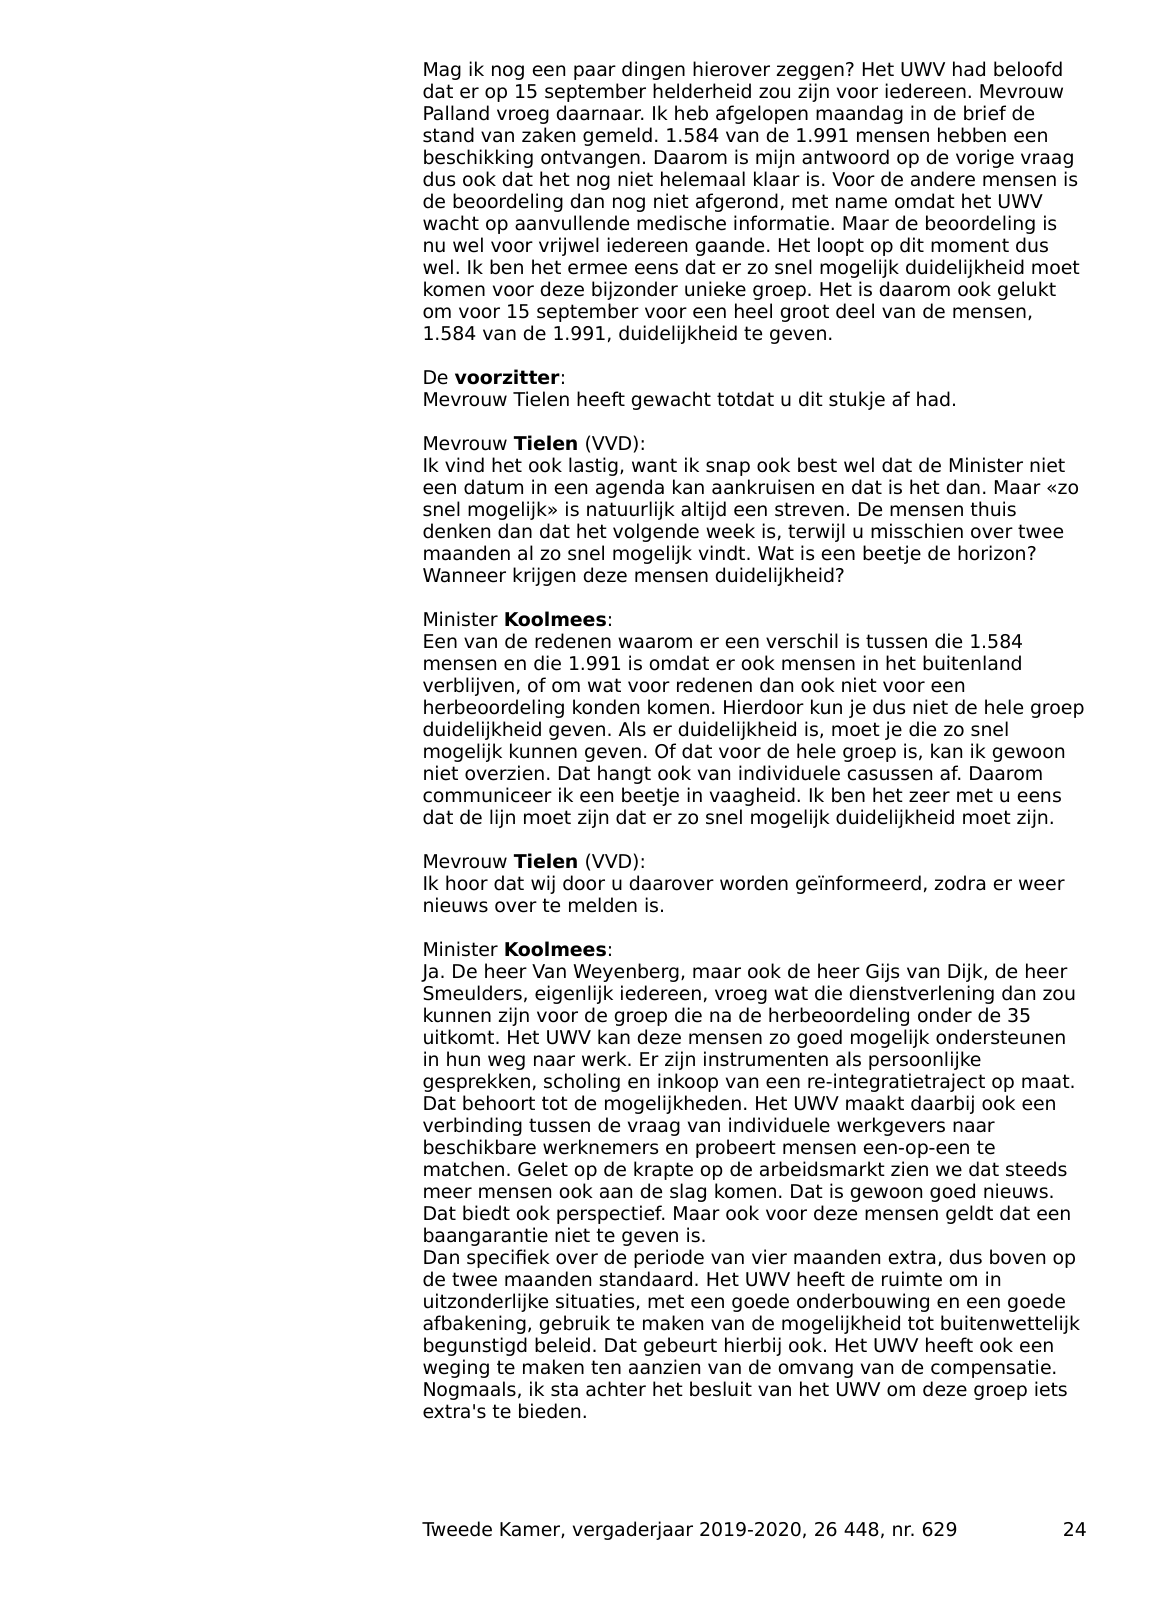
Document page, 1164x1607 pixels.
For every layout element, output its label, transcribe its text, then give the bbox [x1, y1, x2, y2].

text De voorzitter: [422, 367, 1087, 389]
text Een van de redenen waarom er een verschil is tussen die 1.584 mensen en die 1.991 is omdat er ook mensen in het buitenland verblijven, of om wat voor redenen dan ook niet voor een herbeoordeling konden komen. Hierdoor kun je dus niet de hele groep duidelijkheid geven. Als er duidelijkheid is, moet je die zo snel mogelijk kunnen geven. Of dat voor de hele groep is, kan ik gewoon niet overzien. Dat hangt ook van individuele casussen af. Daarom communiceer ik een beetje in vaagheid. Ik ben het zeer met u eens dat de lijn moet zijn dat er zo snel mogelijk duidelijkheid moet zijn. [422, 631, 1087, 829]
text Dan specifiek over de periode van vier maanden extra, dus boven op de twee maanden standaard. Het UWV heeft de ruimte om in uitzonderlijke situaties, met een goede onderbouwing en een goede afbakening, gebruik te maken van de mogelijkheid tot buitenwettelijk begunstigd beleid. Dat gebeurt hierbij ook. Het UWV heeft ook een weging te maken ten aanzien van de omvang van de compensatie. Nogmaals, ik sta achter het besluit van het UWV om deze groep iets extra's te bieden. [422, 1247, 1087, 1423]
text Ik hoor dat wij door u daarover worden geïnformeerd, zodra er weer nieuws over te melden is. [422, 873, 1087, 917]
text Minister Koolmees: [422, 609, 1087, 631]
text Mevrouw Tielen heeft gewacht totdat u dit stukje af had. [422, 389, 1087, 411]
text Ja. De heer Van Weyenberg, maar ook de heer Gijs van Dijk, de heer Smeulders, eigenlijk iedereen, vroeg wat die dienstverlening dan zou kunnen zijn voor de groep die na de herbeoordeling onder de 35 uitkomt. Het UWV kan deze mensen zo goed mogelijk ondersteunen in hun weg naar werk. Er zijn instrumenten als persoonlijke gesprekken, scholing en inkoop van een re-integratietraject op maat. Dat behoort tot de mogelijkheden. Het UWV maakt daarbij ook een verbinding tussen de vraag van individuele werkgevers naar beschikbare werknemers en probeert mensen een-op-een te matchen. Gelet op de krapte op de arbeidsmarkt zien we dat steeds meer mensen ook aan de slag komen. Dat is gewoon goed nieuws. Dat biedt ook perspectief. Maar ook voor deze mensen geldt dat een baangarantie niet te geven is. [422, 961, 1087, 1247]
text Ik vind het ook lastig, want ik snap ook best wel dat de Minister niet een datum in een agenda kan aankruisen en dat is het dan. Maar «zo snel mogelijk» is natuurlijk altijd een streven. De mensen thuis denken dan dat het volgende week is, terwijl u misschien over twee maanden al zo snel mogelijk vindt. Wat is een beetje de horizon? Wanneer krijgen deze mensen duidelijkheid? [422, 455, 1087, 587]
text Mevrouw Tielen (VVD): [422, 433, 1087, 455]
text Mag ik nog een paar dingen hierover zeggen? Het UWV had beloofd dat er op 15 september helderheid zou zijn voor iedereen. Mevrouw Palland vroeg daarnaar. Ik heb afgelopen maandag in de brief de stand van zaken gemeld. 1.584 van de 1.991 mensen hebben een beschikking ontvangen. Daarom is mijn antwoord op de vorige vraag dus ook dat het nog niet helemaal klaar is. Voor de andere mensen is de beoordeling dan nog niet afgerond, met name omdat het UWV wacht op aanvullende medische informatie. Maar de beoordeling is nu wel voor vrijwel iedereen gaande. Het loopt op dit moment dus wel. Ik ben het ermee eens dat er zo snel mogelijk duidelijkheid moet komen voor deze bijzonder unieke groep. Het is daarom ook gelukt om voor 15 september voor een heel groot deel van de mensen, 1.584 van de 1.991, duidelijkheid te geven. [422, 59, 1087, 345]
text Mevrouw Tielen (VVD): [422, 851, 1087, 873]
text Minister Koolmees: [422, 939, 1087, 961]
